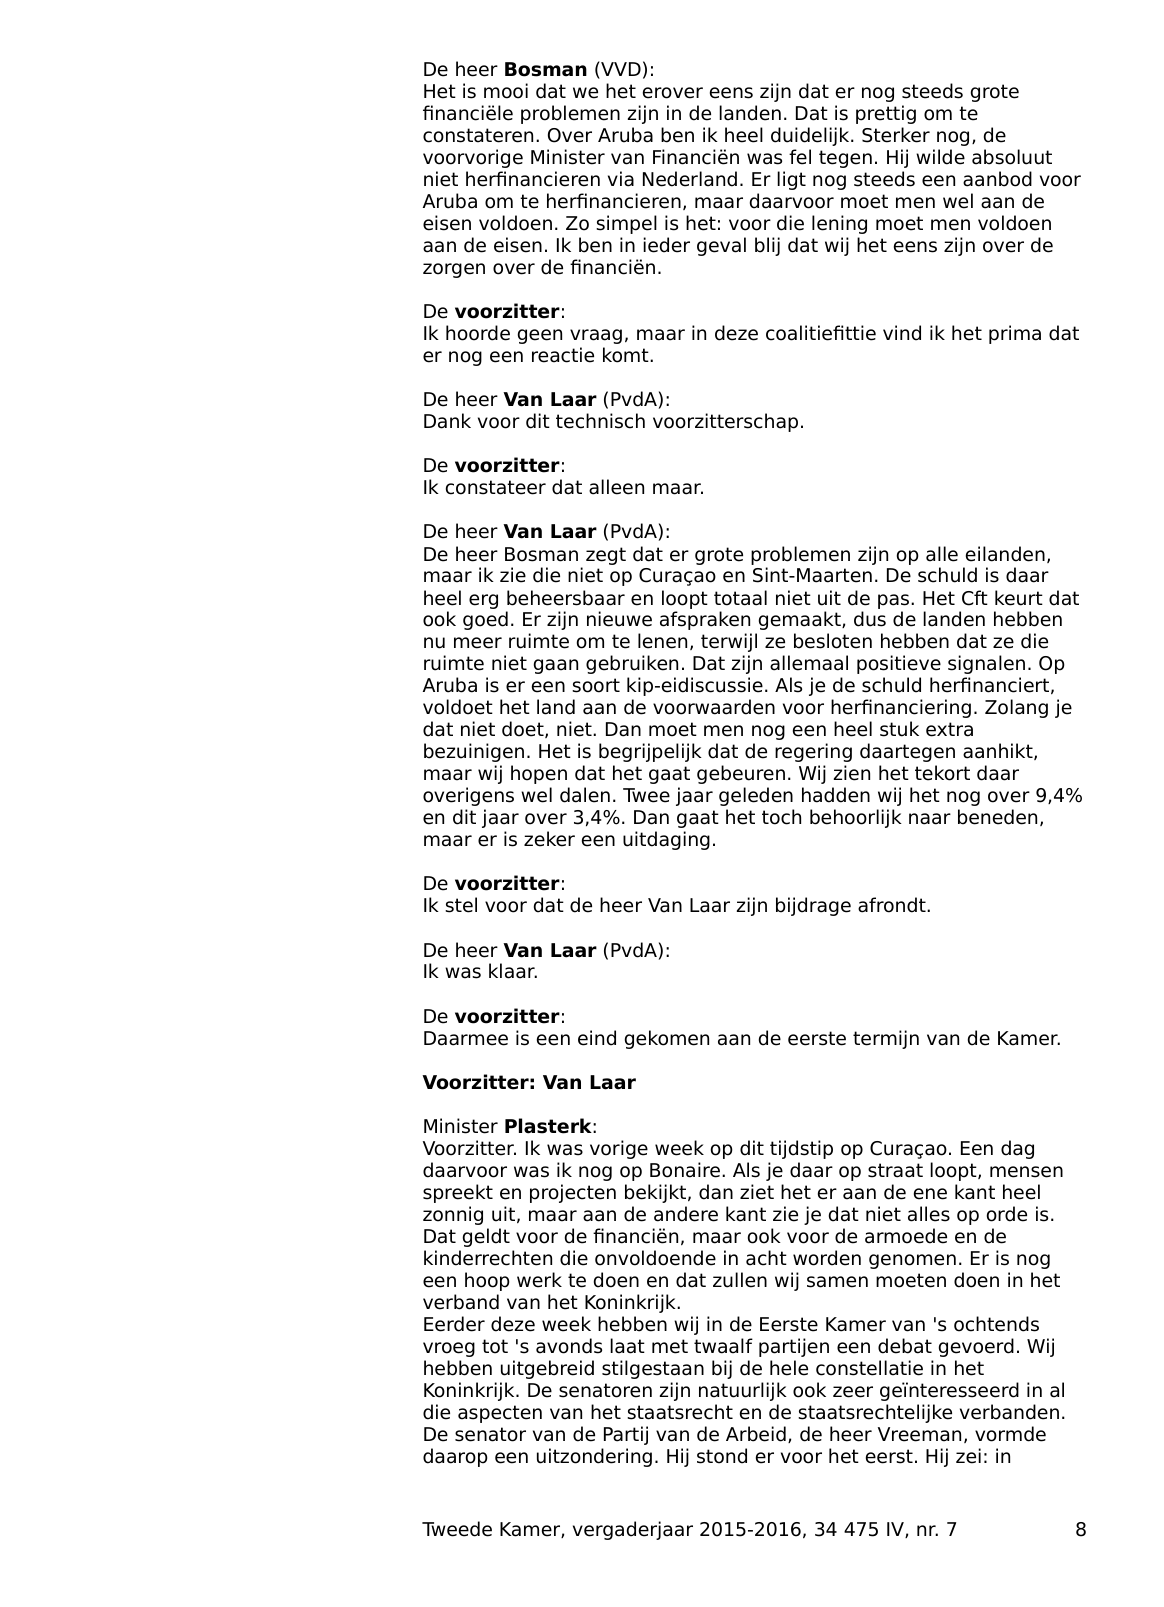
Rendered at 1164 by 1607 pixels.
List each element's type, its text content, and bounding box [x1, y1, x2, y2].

text De heer Van Laar (PvdA): [422, 521, 1087, 543]
text Minister Plasterk: [422, 1116, 1087, 1138]
text De heer Van Laar (PvdA): [422, 939, 1087, 961]
text De heer Van Laar (PvdA): [422, 389, 1087, 411]
text Eerder deze week hebben wij in de Eerste Kamer van 's ochtends vroeg tot 's avonds laat met twaalf partijen een debat gevoerd. Wij hebben uitgebreid stilgestaan bij de hele constellatie in het Koninkrijk. De senatoren zijn natuurlijk ook zeer geïnteresseerd in al die aspecten van het staatsrecht en de staatsrechtelijke verbanden. De senator van de Partij van de Arbeid, de heer Vreeman, vormde daarop een uitzondering. Hij stond er voor het eerst. Hij zei: in [422, 1314, 1087, 1468]
text De voorzitter: [422, 873, 1087, 895]
text Voorzitter. Ik was vorige week op dit tijdstip op Curaçao. Een dag daarvoor was ik nog op Bonaire. Als je daar op straat loopt, mensen spreekt en projecten bekijkt, dan ziet het er aan de ene kant heel zonnig uit, maar aan de andere kant zie je dat niet alles op orde is. Dat geldt voor de financiën, maar ook voor de armoede en de kinderrechten die onvoldoende in acht worden genomen. Er is nog een hoop werk te doen en dat zullen wij samen moeten doen in het verband van het Koninkrijk. [422, 1138, 1087, 1314]
text Ik was klaar. [422, 961, 1087, 983]
subtitle Voorzitter: Van Laar [422, 1072, 1087, 1094]
text Het is mooi dat we het erover eens zijn dat er nog steeds grote financiële problemen zijn in de landen. Dat is prettig om te constateren. Over Aruba ben ik heel duidelijk. Sterker nog, de voorvorige Minister van Financiën was fel tegen. Hij wilde absoluut niet herfinancieren via Nederland. Er ligt nog steeds een aanbod voor Aruba om te herfinancieren, maar daarvoor moet men wel aan de eisen voldoen. Zo simpel is het: voor die lening moet men voldoen aan de eisen. Ik ben in ieder geval blij dat wij het eens zijn over de zorgen over de financiën. [422, 81, 1087, 279]
text Daarmee is een eind gekomen aan de eerste termijn van de Kamer. [422, 1028, 1087, 1049]
text Ik hoorde geen vraag, maar in deze coalitiefittie vind ik het prima dat er nog een reactie komt. [422, 323, 1087, 367]
text De heer Bosman (VVD): [422, 59, 1087, 81]
text Dank voor dit technisch voorzitterschap. [422, 411, 1087, 433]
text Ik stel voor dat de heer Van Laar zijn bijdrage afrondt. [422, 895, 1087, 917]
text De voorzitter: [422, 301, 1087, 323]
text De voorzitter: [422, 455, 1087, 477]
text De heer Bosman zegt dat er grote problemen zijn op alle eilanden, maar ik zie die niet op Curaçao en Sint-Maarten. De schuld is daar heel erg beheersbaar en loopt totaal niet uit de pas. Het Cft keurt dat ook goed. Er zijn nieuwe afspraken gemaakt, dus de landen hebben nu meer ruimte om te lenen, terwijl ze besloten hebben dat ze die ruimte niet gaan gebruiken. Dat zijn allemaal positieve signalen. Op Aruba is er een soort kip-eidiscussie. Als je de schuld herfinanciert, voldoet het land aan de voorwaarden voor herfinanciering. Zolang je dat niet doet, niet. Dan moet men nog een heel stuk extra bezuinigen. Het is begrijpelijk dat de regering daartegen aanhikt, maar wij hopen dat het gaat gebeuren. Wij zien het tekort daar overigens wel dalen. Twee jaar geleden hadden wij het nog over 9,4% en dit jaar over 3,4%. Dan gaat het toch behoorlijk naar beneden, maar er is zeker een uitdaging. [422, 543, 1087, 851]
text De voorzitter: [422, 1006, 1087, 1028]
text Ik constateer dat alleen maar. [422, 477, 1087, 499]
